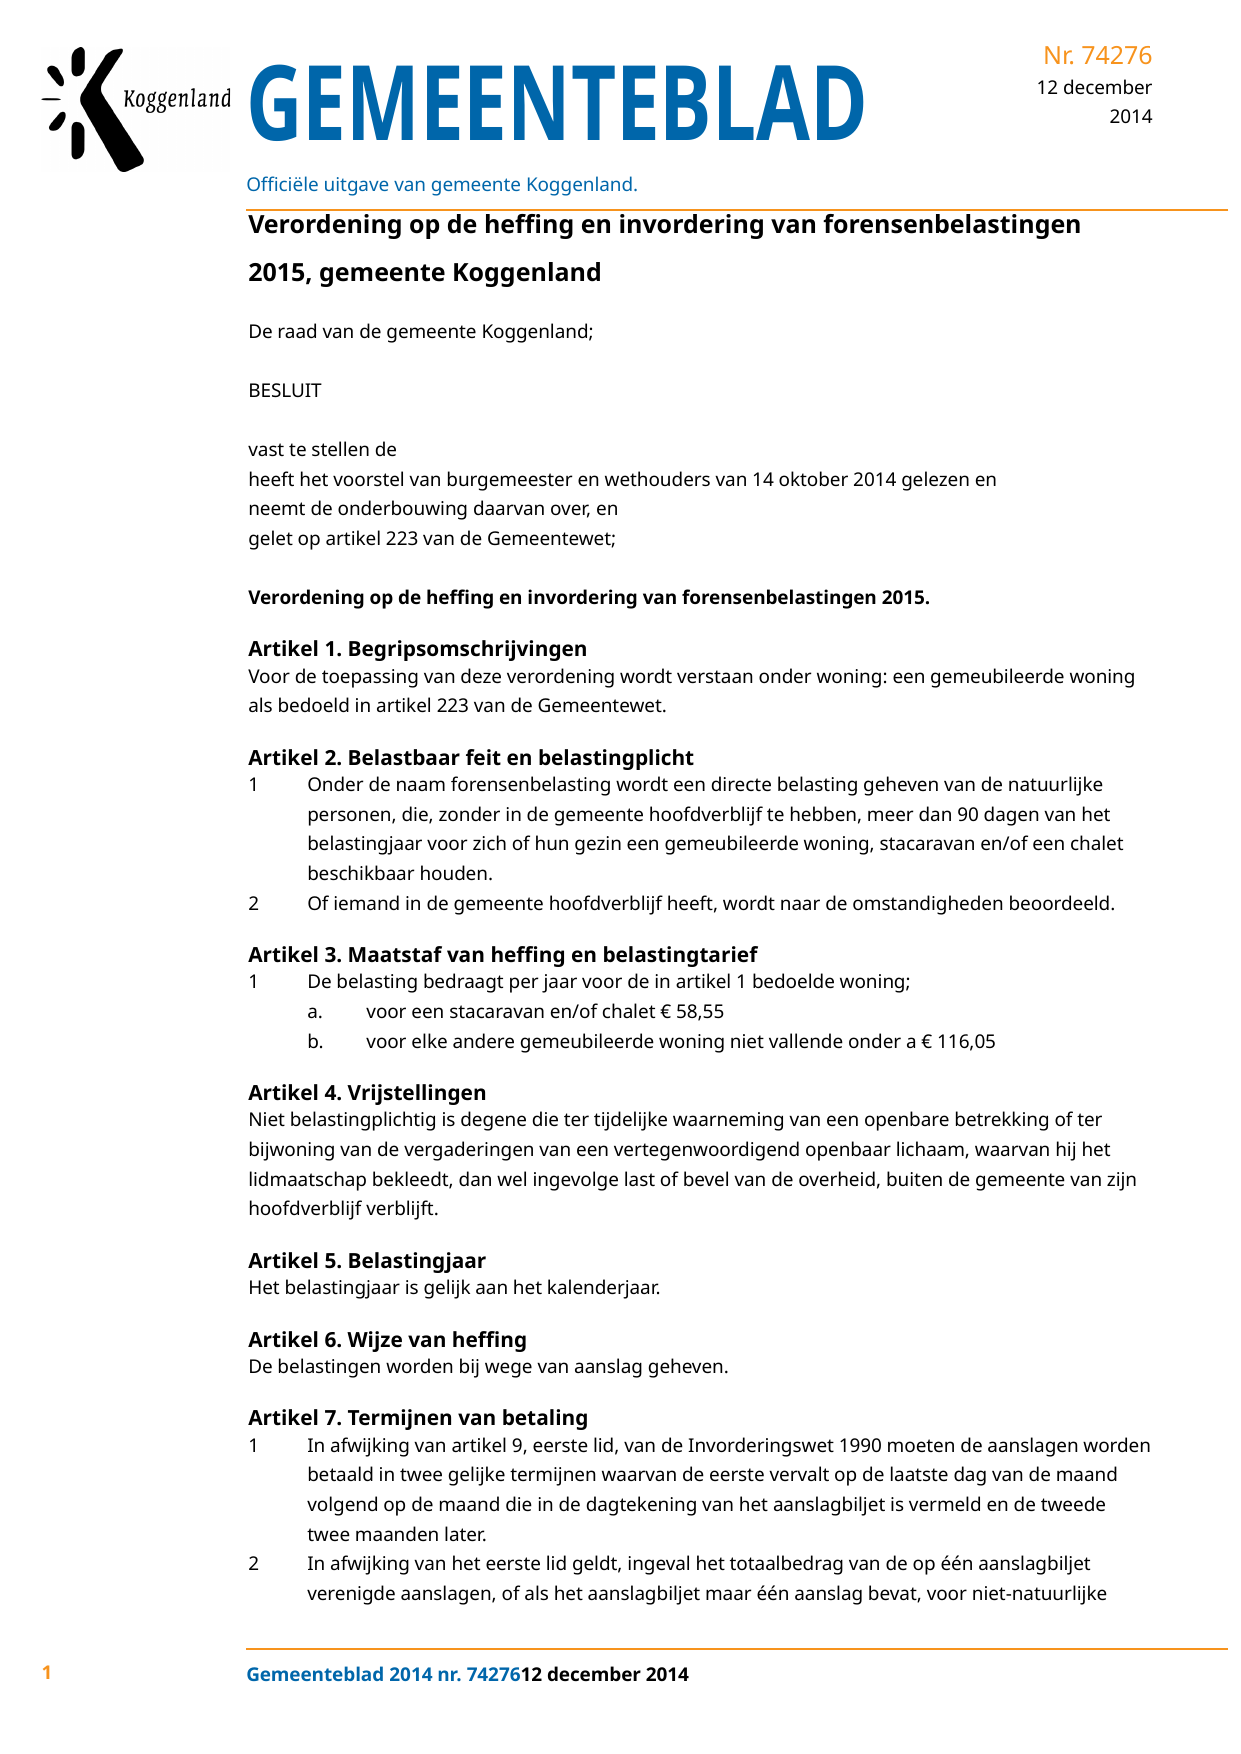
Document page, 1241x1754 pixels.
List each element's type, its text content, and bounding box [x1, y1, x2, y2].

text Artikel 4. Vrijstellingen [248, 1078, 1152, 1107]
list voor een stacaravan en/of chalet € 58,55 [307, 998, 1152, 1024]
text gelet op artikel 223 van de Gemeentewet; [248, 525, 1152, 551]
list De belasting bedraagt per jaar voor de in artikel 1 bedoelde woning; [248, 969, 1152, 994]
list In afwijking van het eerste lid geldt, ingeval het totaalbedrag van de op één aanslagbiljet verenigde aanslagen, of als het aanslagbiljet maar één aanslag bevat, voor niet-natuurlijke [248, 1550, 1152, 1606]
picture [41, 47, 231, 172]
text Artikel 7. Termijnen van betaling [248, 1403, 1152, 1432]
text BESLUIT [248, 377, 1152, 403]
text Artikel 1. Begripsomschrijvingen [248, 634, 1152, 663]
list In afwijking van artikel 9, eerste lid, van de Invorderingswet 1990 moeten de aanslagen worden betaald in twee gelijke termijnen waarvan de eerste vervalt op de laatste dag van de maand volgend op de maand die in de dagtekening van het aanslagbiljet is vermeld en de tweede twee maanden later. [248, 1432, 1152, 1546]
text Artikel 2. Belastbaar feit en belastingplicht [248, 743, 1152, 771]
text Verordening op de heffing en invordering van forensenbelastingen 2015. [248, 584, 1152, 610]
text Artikel 5. Belastingjaar [248, 1246, 1152, 1274]
list voor elke andere gemeubileerde woning niet vallende onder a € 116,05 [307, 1028, 1152, 1053]
text De belastingen worden bij wege van aanslag geheven. [248, 1353, 1152, 1379]
text Het belastingjaar is gelijk aan het kalenderjaar. [248, 1274, 1152, 1300]
text De raad van de gemeente Koggenland; [248, 318, 1152, 344]
text heeft het voorstel van burgemeester en wethouders van 14 oktober 2014 gelezen en [248, 466, 1152, 492]
text Artikel 3. Maatstaf van heffing en belastingtarief [248, 940, 1152, 969]
text Artikel 6. Wijze van heffing [248, 1325, 1152, 1353]
text Niet belastingplichtig is degene die ter tijdelijke waarneming van een openbare betrekking of ter bijwoning van de vergaderingen van een vertegenwoordigend openbaar lichaam, waarvan hij het lidmaatschap bekleedt, dan wel ingevolge last of bevel van de overheid, buiten de gemeente van zijn hoofdverblijf verblijft. [248, 1107, 1152, 1221]
text vast te stellen de [248, 436, 1152, 462]
text Voor de toepassing van deze verordening wordt verstaan onder woning: een gemeubileerde woning als bedoeld in artikel 223 van de Gemeentewet. [248, 663, 1152, 718]
list Onder de naam forensenbelasting wordt een directe belasting geheven van de natuurlijke personen, die, zonder in de gemeente hoofdverblijf te hebben, meer dan 90 dagen van het belastingjaar voor zich of hun gezin een gemeubileerde woning, stacaravan en/of een chalet beschikbaar houden. [248, 771, 1152, 886]
text neemt de onderbouwing daarvan over, en [248, 495, 1152, 521]
list Of iemand in de gemeente hoofdverblijf heeft, wordt naar de omstandigheden beoordeeld. [248, 890, 1152, 916]
text Verordening op de heffing en invordering van forensenbelastingen 2015, gemeente Koggenland [248, 211, 1152, 288]
